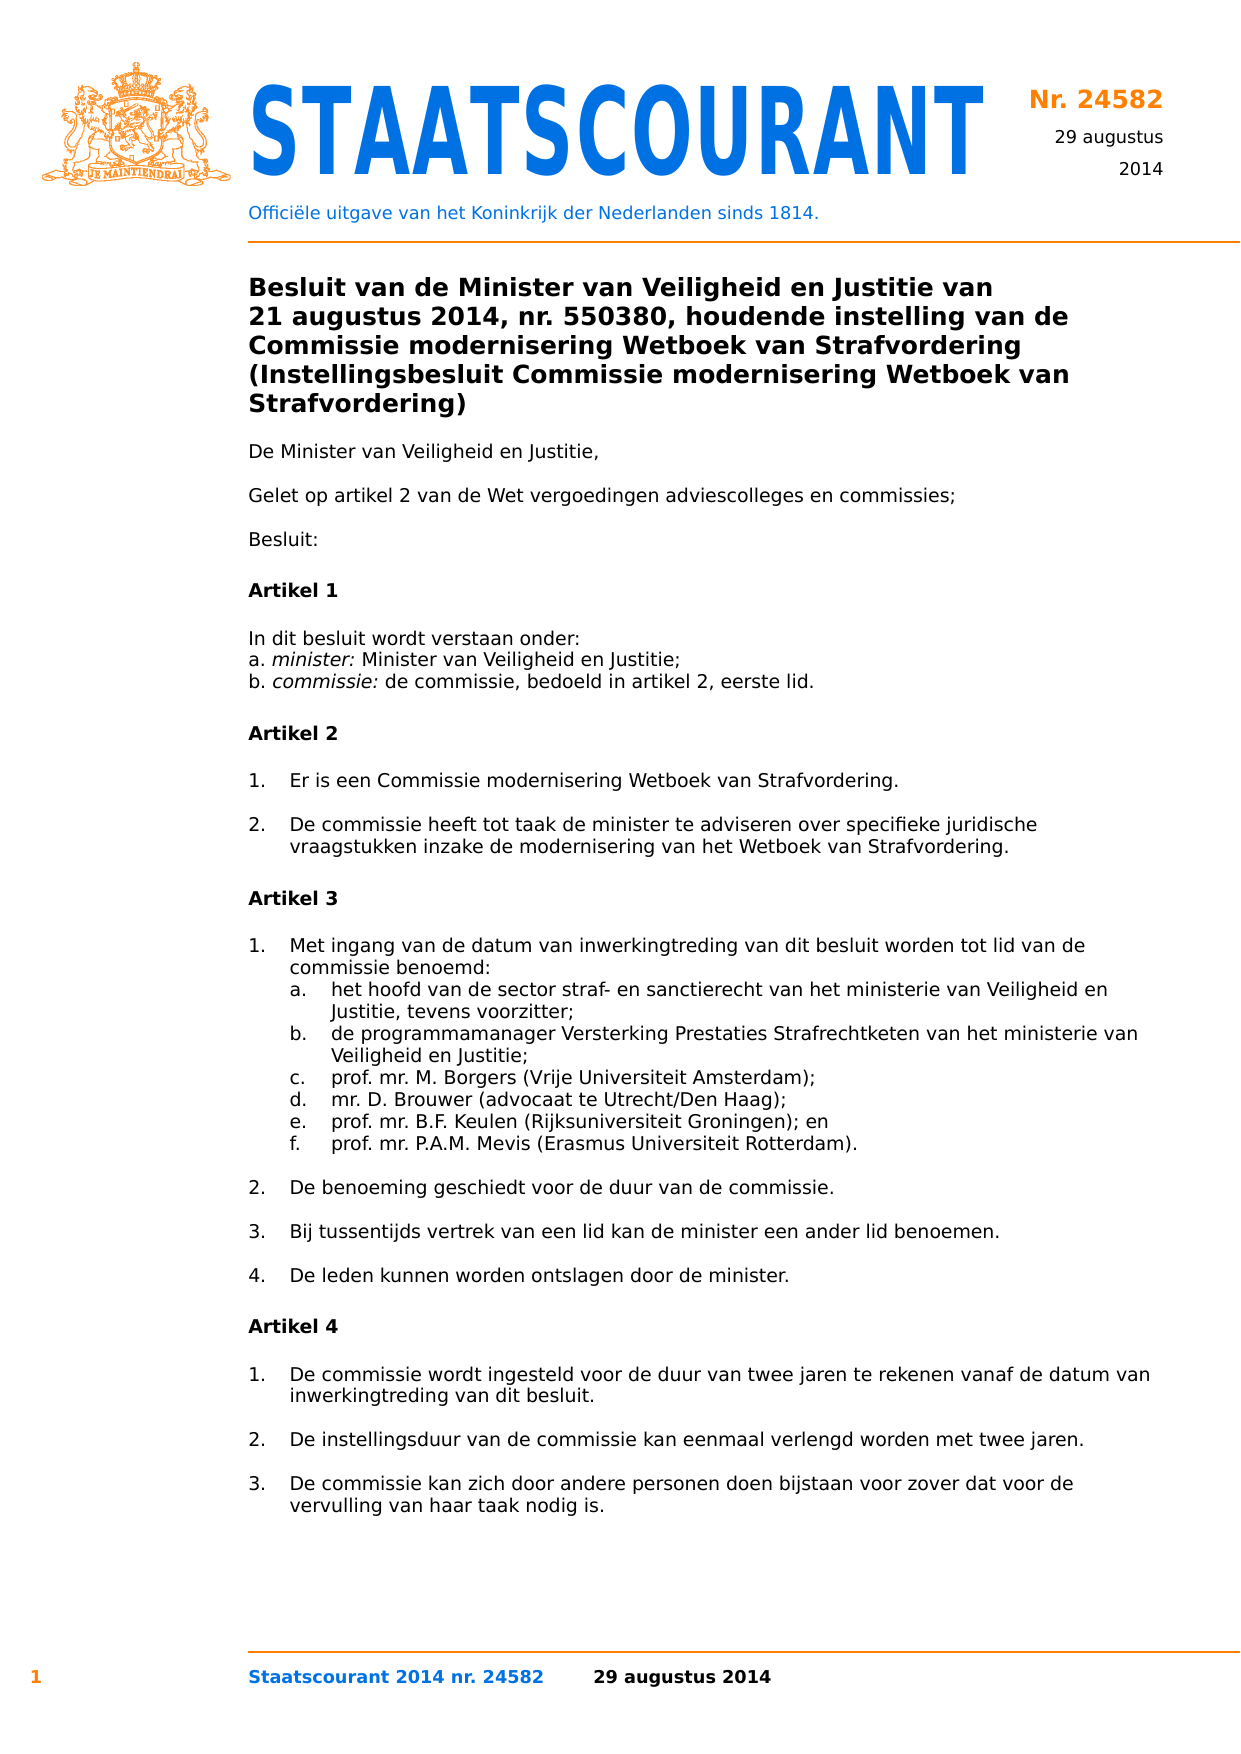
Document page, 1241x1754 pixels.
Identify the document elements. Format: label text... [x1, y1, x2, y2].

table_header [25, 62, 248, 241]
table_cell Officiële uitgave van het Koninkrijk der Nederlanden sinds 1814. [248, 203, 1240, 241]
text Besluit: [248, 528, 1163, 550]
table_cell 29 augustus [998, 121, 1240, 153]
table_cell 2014 [998, 153, 1240, 203]
text De Minister van Veiligheid en Justitie, [248, 441, 1163, 463]
subtitle Artikel 4 [248, 1316, 1163, 1338]
text 1. De commissie wordt ingesteld voor de duur van twee jaren te rekenen vanaf de datum van inwerkingtreding van dit besluit. [248, 1363, 1163, 1407]
text b. de programmamanager Versterking Prestaties Strafrechtketen van het ministerie van Veiligheid en Justitie; [289, 1023, 1163, 1067]
table_header Nr. 24582 [998, 62, 1240, 121]
text 2. De commissie heeft tot taak de minister te adviseren over specifieke juridische vraagstukken inzake de modernisering van het Wetboek van Strafvordering. [248, 814, 1163, 858]
text Gelet op artikel 2 van de Wet vergoedingen adviescolleges en commissies; [248, 484, 1163, 507]
text 1. Met ingang van de datum van inwerkingtreding van dit besluit worden tot lid van de commissie benoemd: [248, 935, 1163, 979]
text a. het hoofd van de sector straf- en sanctierecht van het ministerie van Veiligheid en Justitie, tevens voorzitter; [289, 979, 1163, 1023]
subtitle Besluit van de Minister van Veiligheid en Justitie van 21 augustus 2014, nr. 550380, houdende instelling van de Commissie modernisering Wetboek van Strafvordering (Instellingsbesluit Commissie modernisering Wetboek van Strafvordering) [248, 273, 1163, 419]
text b. commissie: de commissie, bedoeld in artikel 2, eerste lid. [248, 671, 1163, 693]
text e. prof. mr. B.F. Keulen (Rijksuniversiteit Groningen); en [289, 1111, 1163, 1133]
text c. prof. mr. M. Borgers (Vrije Universiteit Amsterdam); [289, 1067, 1163, 1089]
text 3. De commissie kan zich door andere personen doen bijstaan voor zover dat voor de vervulling van haar taak nodig is. [248, 1473, 1163, 1517]
subtitle Artikel 3 [248, 888, 1163, 910]
text 4. De leden kunnen worden ontslagen door de minister. [248, 1264, 1163, 1286]
text d. mr. D. Brouwer (advocaat te Utrecht/Den Haag); [289, 1089, 1163, 1111]
text 1. Er is een Commissie modernisering Wetboek van Strafvordering. [248, 770, 1163, 792]
subtitle Artikel 1 [248, 580, 1163, 602]
text 3. Bij tussentijds vertrek van een lid kan de minister een ander lid benoemen. [248, 1221, 1163, 1243]
text 2. De instellingsduur van de commissie kan eenmaal verlengd worden met twee jaren. [248, 1429, 1163, 1451]
picture [41, 62, 231, 186]
text a. minister: Minister van Veiligheid en Justitie; [248, 649, 1163, 671]
text 2. De benoeming geschiedt voor de duur van de commissie. [248, 1177, 1163, 1199]
subtitle Artikel 2 [248, 723, 1163, 745]
table_header STAATSCOURANT [248, 62, 998, 203]
text f. prof. mr. P.A.M. Mevis (Erasmus Universiteit Rotterdam). [289, 1133, 1163, 1155]
text In dit besluit wordt verstaan onder: [248, 627, 1163, 649]
